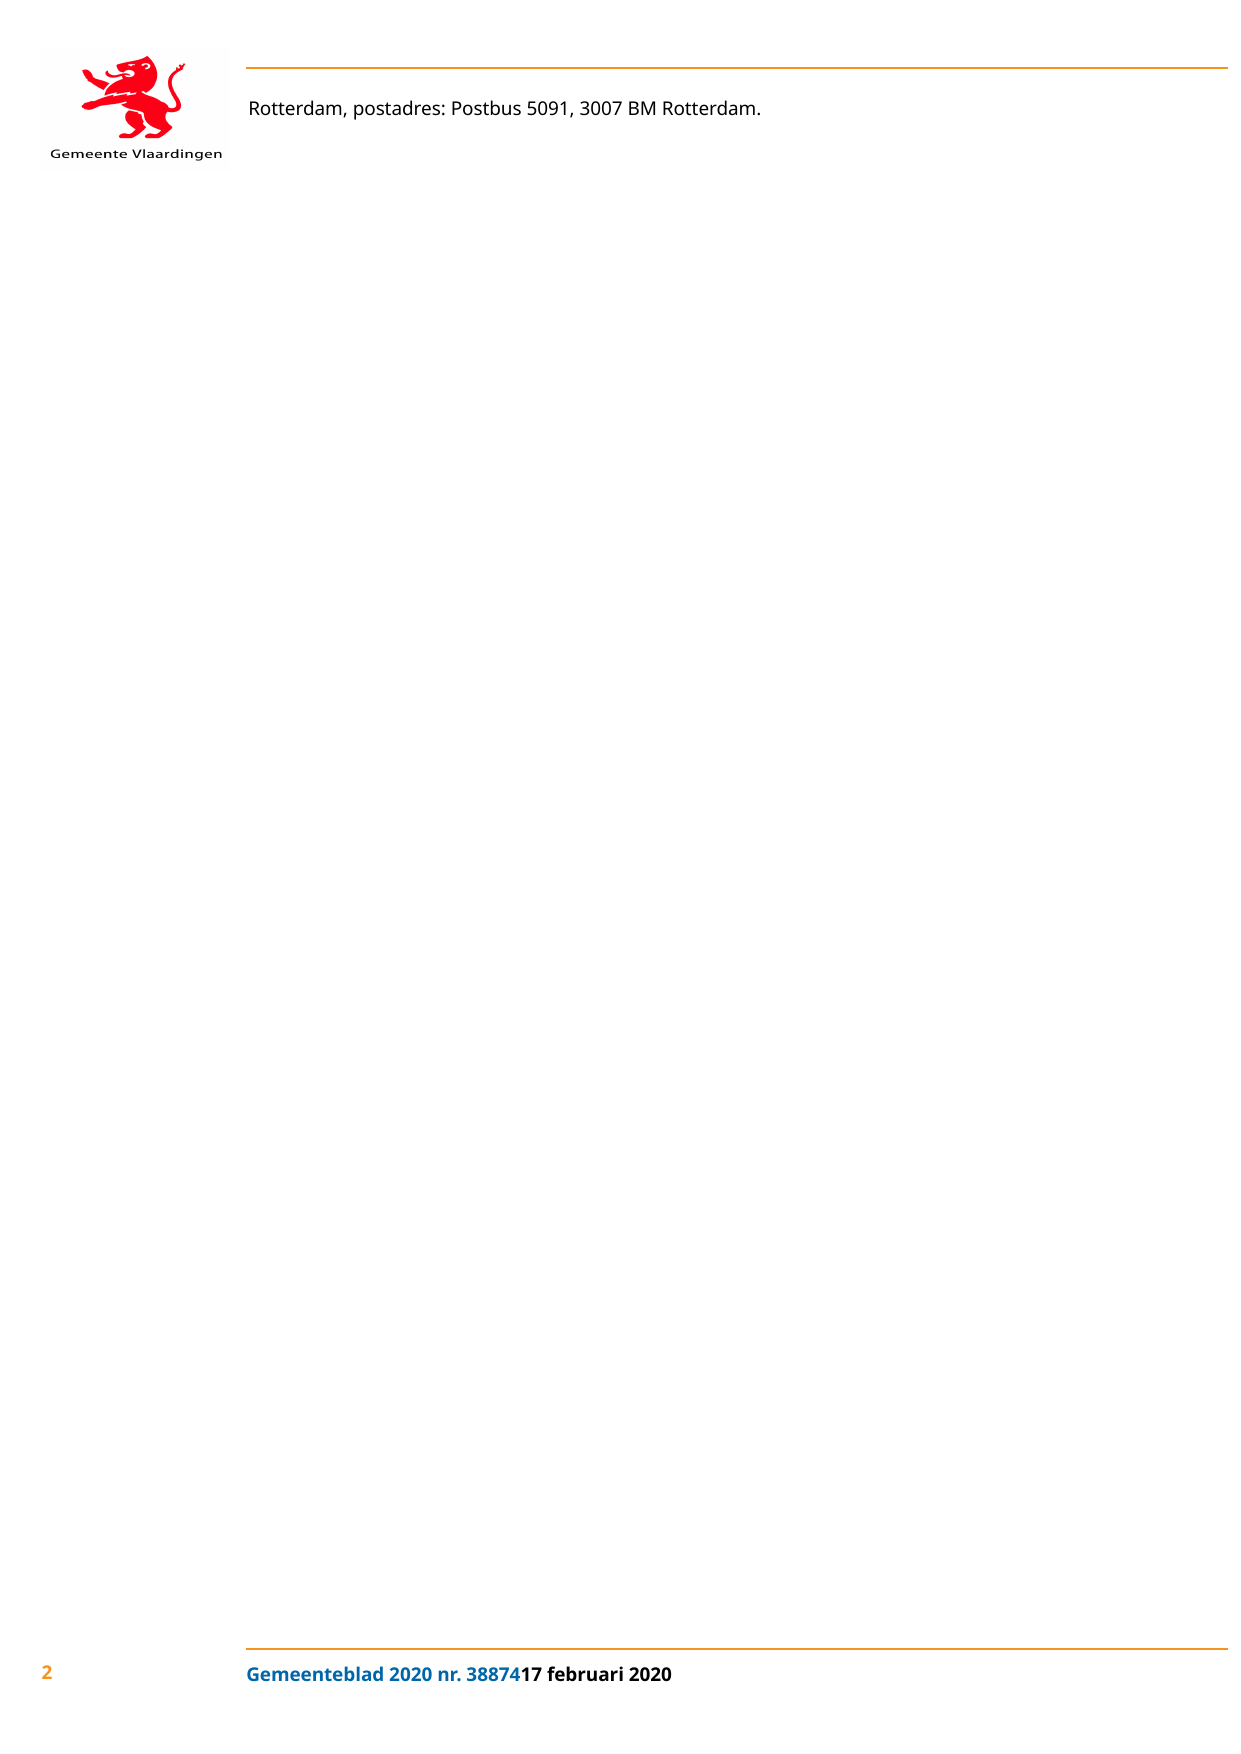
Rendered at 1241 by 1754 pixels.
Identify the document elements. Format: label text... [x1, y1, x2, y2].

text Rotterdam, postadres: Postbus 5091, 3007 BM Rotterdam. [248, 95, 1152, 121]
picture [41, 47, 231, 172]
